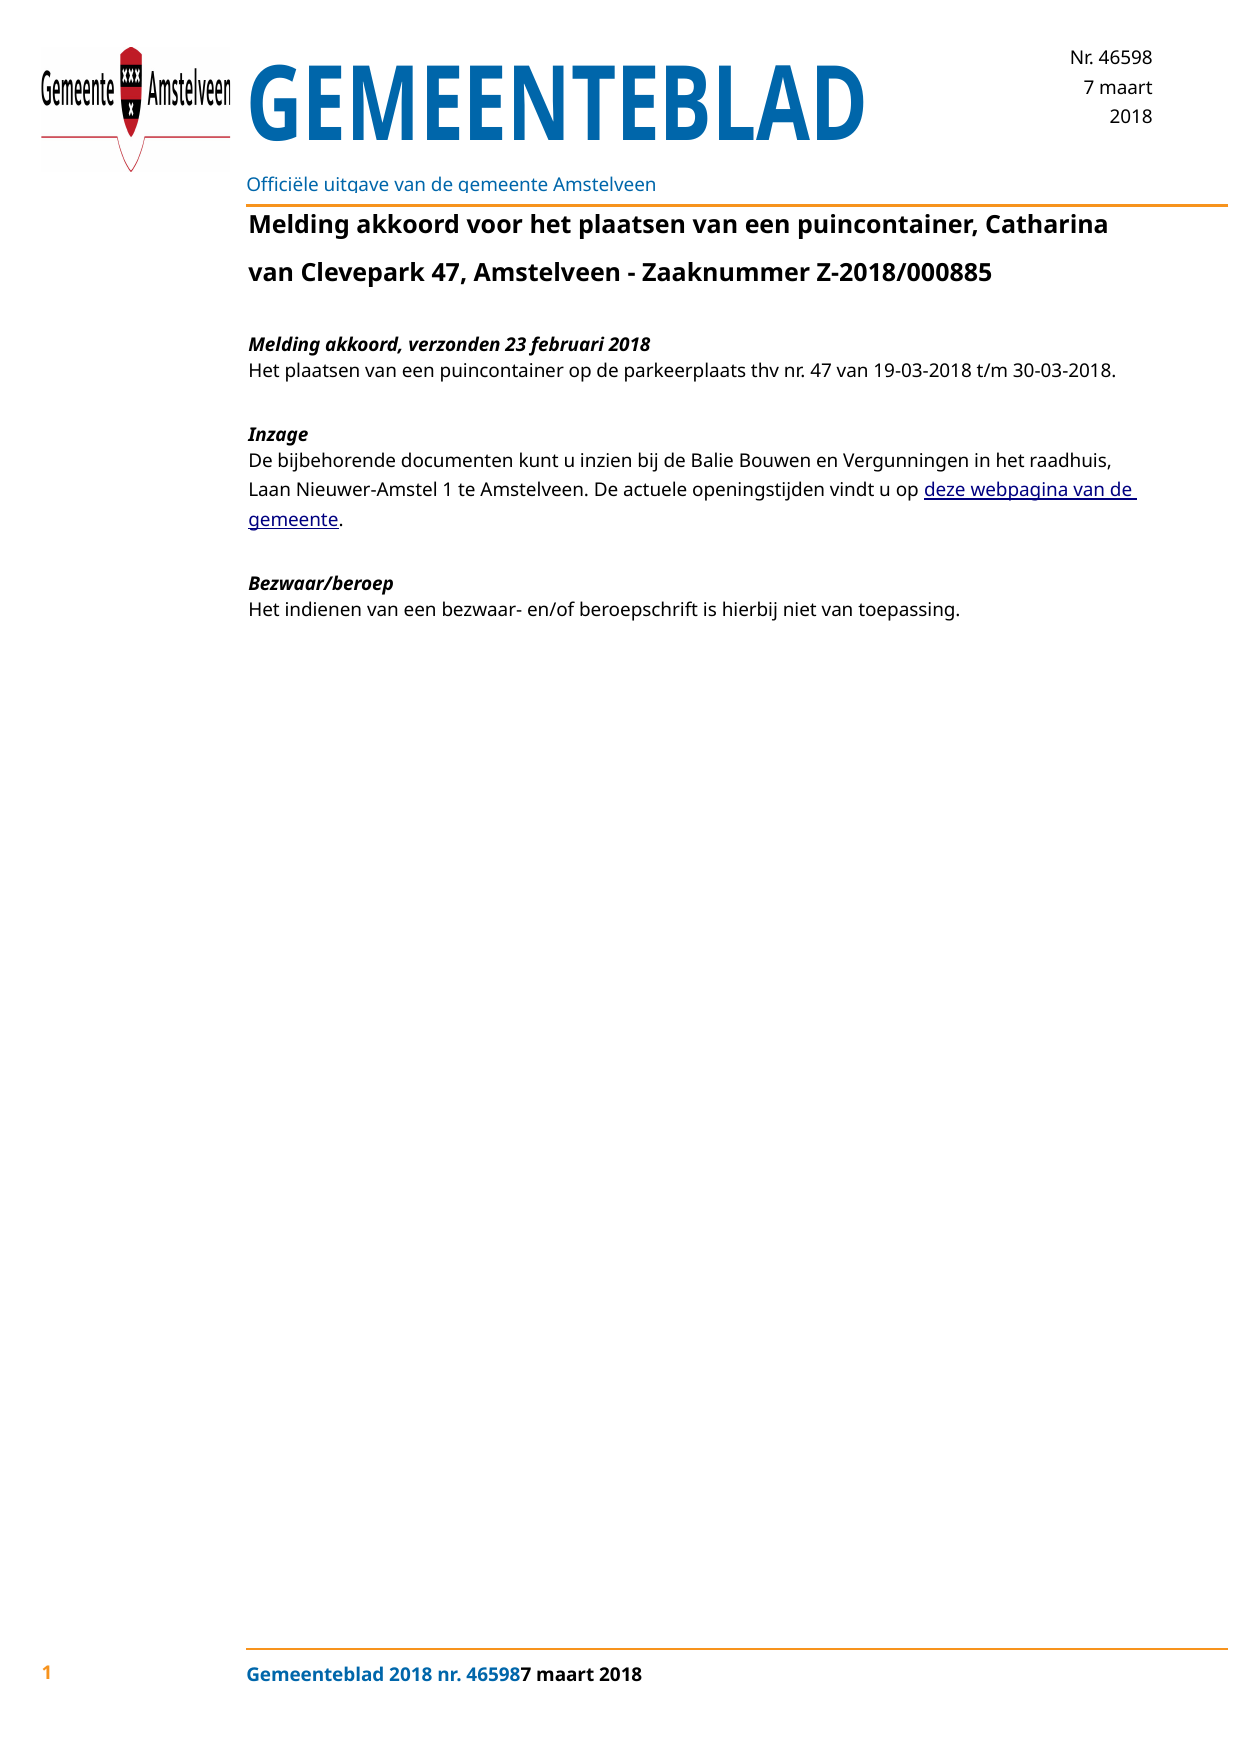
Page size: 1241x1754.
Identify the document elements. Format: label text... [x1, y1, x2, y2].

text Inzage [248, 421, 1152, 447]
text Het plaatsen van een puincontainer op de parkeerplaats thv nr. 47 van 19-03-2018 t/m 30-03-2018. [248, 357, 1152, 383]
text Bezwaar/beroep [248, 570, 1152, 596]
text Melding akkoord, verzonden 23 februari 2018 [248, 331, 1152, 357]
text Melding akkoord voor het plaatsen van een puincontainer, Catharina van Clevepark 47, Amstelveen - Zaaknummer Z-2018/000885 [248, 207, 1152, 288]
picture [41, 47, 231, 172]
text Het indienen van een bezwaar- en/of beroepschrift is hierbij niet van toepassing. [248, 596, 1152, 621]
text De bijbehorende documenten kunt u inzien bij de Balie Bouwen en Vergunningen in het raadhuis, Laan Nieuwer-Amstel 1 te Amstelveen. De actuele openingstijden vindt u op deze webpagina van de gemeente. [248, 447, 1152, 532]
